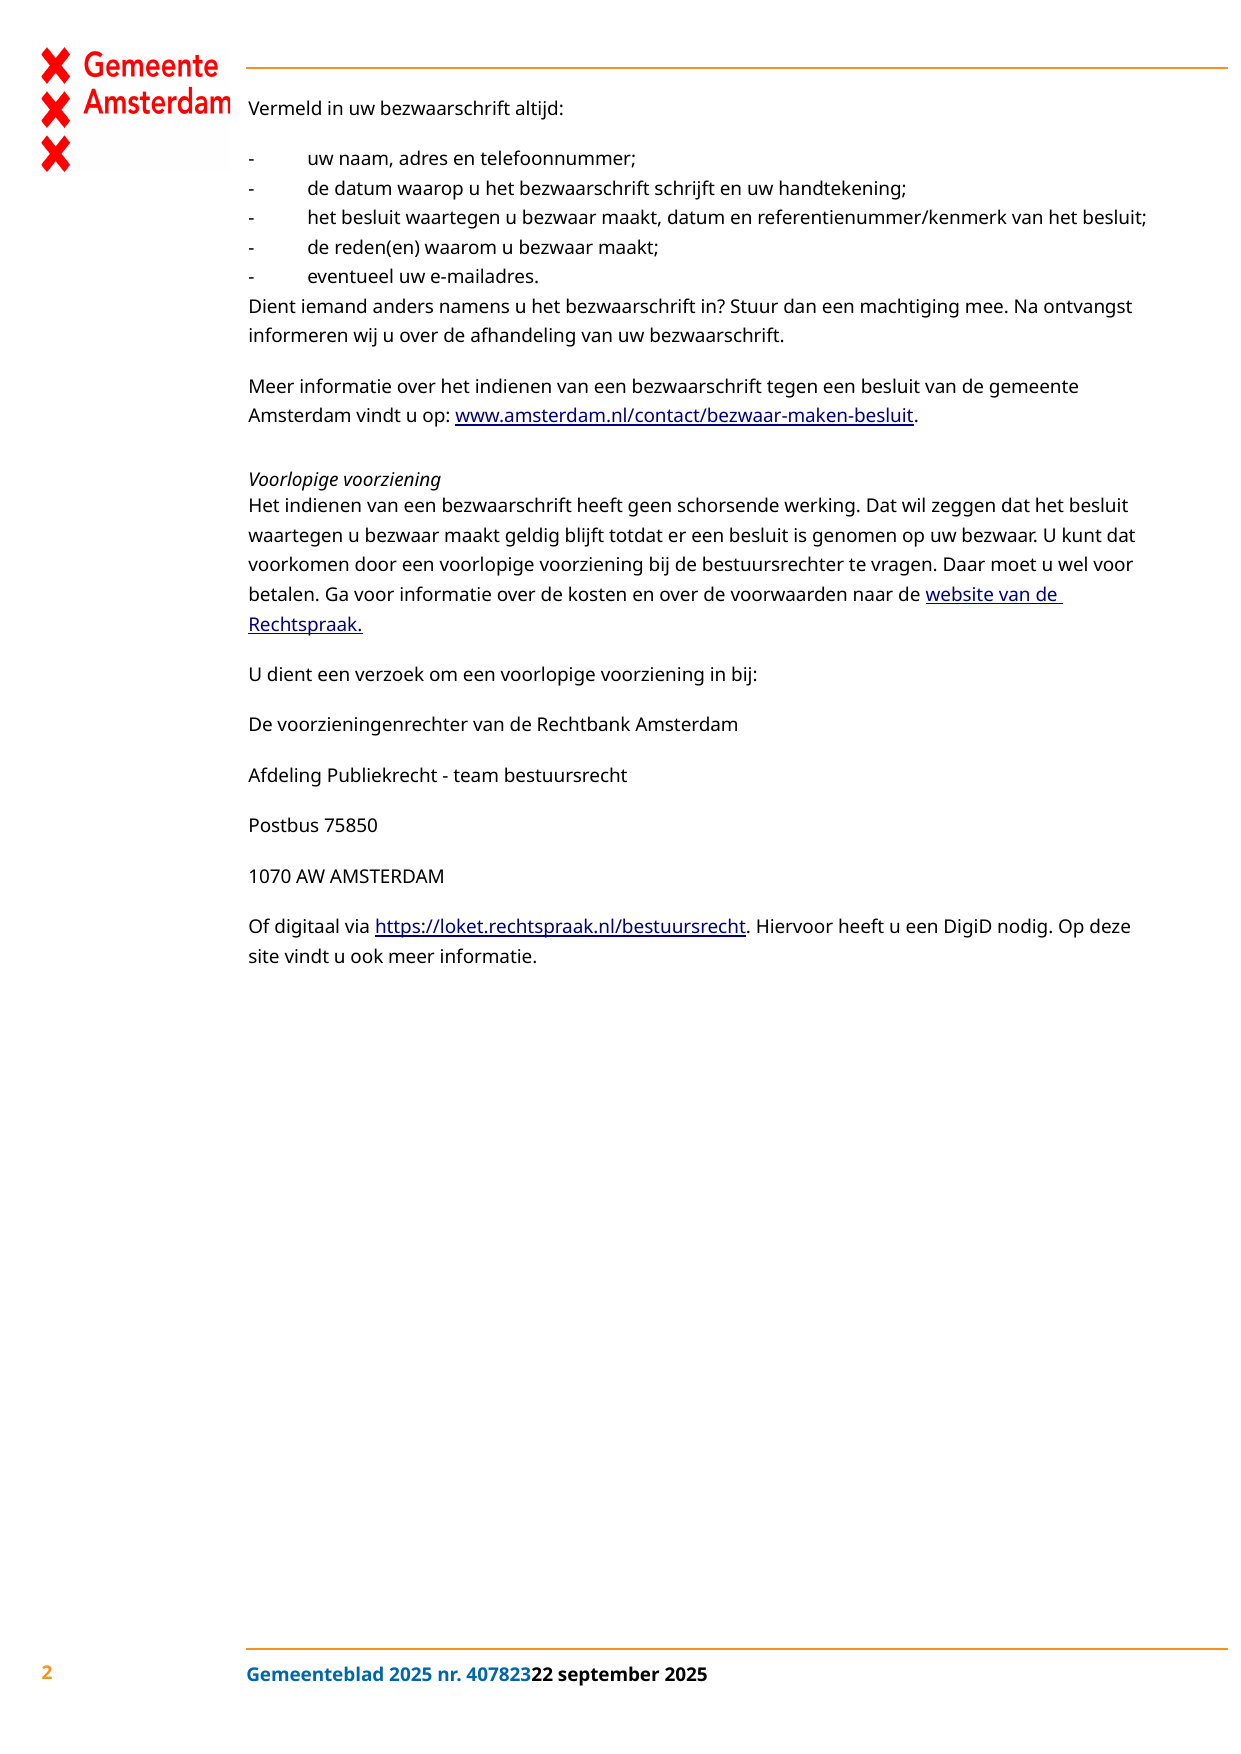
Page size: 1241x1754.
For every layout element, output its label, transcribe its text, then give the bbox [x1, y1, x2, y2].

text Het indienen van een bezwaarschrift heeft geen schorsende werking. Dat wil zeggen dat het besluit waartegen u bezwaar maakt geldig blijft totdat er een besluit is genomen op uw bezwaar. U kunt dat voorkomen door een voorlopige voorziening bij de bestuursrechter te vragen. Daar moet u wel voor betalen. Ga voor informatie over de kosten en over de voorwaarden naar de website van de Rechtspraak. [248, 492, 1152, 636]
text Voorlopige voorziening [248, 467, 1152, 492]
text Dient iemand anders namens u het bezwaarschrift in? Stuur dan een machtiging mee. Na ontvangst informeren wij u over de afhandeling van uw bezwaarschrift. [248, 293, 1152, 348]
list de datum waarop u het bezwaarschrift schrijft en uw handtekening; [248, 175, 1152, 201]
list het besluit waartegen u bezwaar maakt, datum en referentienummer/kenmerk van het besluit; [248, 204, 1152, 230]
list uw naam, adres en telefoonnummer; [248, 145, 1152, 171]
text Meer informatie over het indienen van een bezwaarschrift tegen een besluit van de gemeente Amsterdam vindt u op: www.amsterdam.nl/contact/bezwaar-maken-besluit. [248, 373, 1152, 428]
picture [41, 47, 231, 172]
text Afdeling Publiekrecht - team bestuursrecht [248, 762, 1152, 788]
text U dient een verzoek om een voorlopige voorziening in bij: [248, 661, 1152, 687]
list eventueel uw e-mailadres. [248, 263, 1152, 289]
list de reden(en) waarom u bezwaar maakt; [248, 234, 1152, 260]
text De voorzieningenrechter van de Rechtbank Amsterdam [248, 712, 1152, 737]
text 1070 AW AMSTERDAM [248, 863, 1152, 888]
text Vermeld in uw bezwaarschrift altijd: [248, 95, 1152, 121]
text Of digitaal via https://loket.rechtspraak.nl/bestuursrecht. Hiervoor heeft u een DigiD nodig. Op deze site vindt u ook meer informatie. [248, 913, 1152, 968]
text Postbus 75850 [248, 812, 1152, 838]
